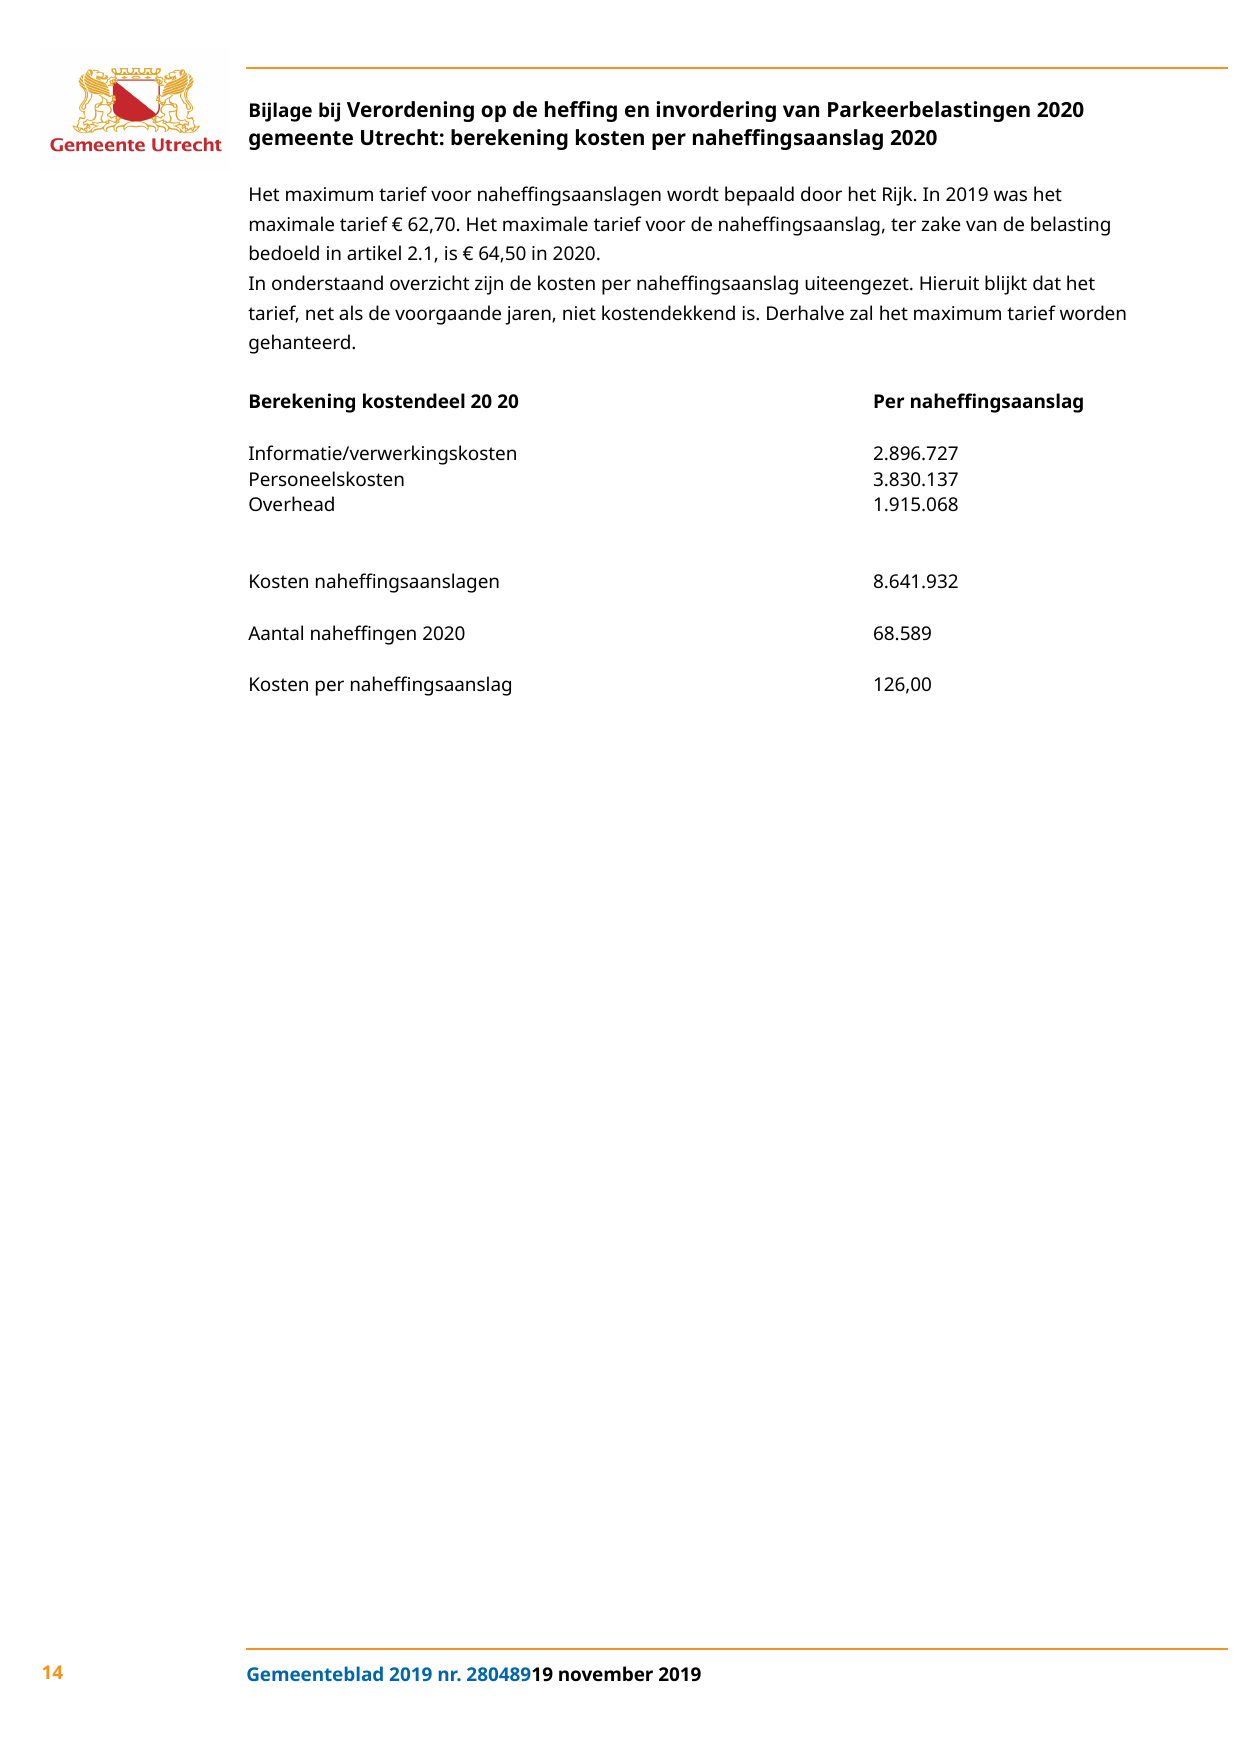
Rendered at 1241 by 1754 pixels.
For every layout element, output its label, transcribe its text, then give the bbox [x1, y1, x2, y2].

table_cell [679, 543, 873, 569]
table_cell [679, 466, 873, 491]
table_cell [679, 440, 873, 466]
table_cell Kosten naheffingsaanslagen [248, 569, 679, 594]
table_cell [679, 517, 873, 543]
table_header Berekening kostendeel 20 20 [248, 389, 679, 414]
table_cell 126,00 [873, 672, 1152, 697]
table_cell [873, 517, 1152, 543]
table_cell 68.589 [873, 620, 1152, 646]
table_cell [679, 646, 873, 672]
table_cell 1.915.068 [873, 491, 1152, 517]
picture [41, 47, 231, 172]
table_cell [873, 414, 1152, 440]
table_cell [248, 517, 679, 543]
table_cell [873, 543, 1152, 569]
table_cell [873, 594, 1152, 620]
table_cell [679, 672, 873, 697]
table_cell [679, 414, 873, 440]
table_cell Informatie/verwerkingskosten [248, 440, 679, 466]
table_cell Aantal naheffingen 2020 [248, 620, 679, 646]
table_cell [248, 646, 679, 672]
table_cell [679, 620, 873, 646]
text Het maximum tarief voor naheffingsaanslagen wordt bepaald door het Rijk. In 2019 was het maximale tarief € 62,70. Het maximale tarief voor de naheffingsaanslag, ter zake van de belasting bedoeld in artikel 2.1, is € 64,50 in 2020. [248, 181, 1152, 266]
table_header [679, 389, 873, 414]
text Bijlage bij Verordening op de heffing en invordering van Parkeerbelastingen 2020 gemeente Utrecht: berekening kosten per naheffingsaanslag 2020 [248, 95, 1152, 152]
table_cell Overhead [248, 491, 679, 517]
table_cell Personeelskosten [248, 466, 679, 491]
table_cell 2.896.727 [873, 440, 1152, 466]
table_cell 8.641.932 [873, 569, 1152, 594]
table_cell [248, 543, 679, 569]
table_cell [248, 414, 679, 440]
text In onderstaand overzicht zijn de kosten per naheffingsaanslag uiteengezet. Hieruit blijkt dat het tarief, net als de voorgaande jaren, niet kostendekkend is. Derhalve zal het maximum tarief worden gehanteerd. [248, 270, 1152, 355]
table_cell [873, 646, 1152, 672]
table_cell [679, 594, 873, 620]
table_cell [679, 491, 873, 517]
table_cell [679, 569, 873, 594]
table_header Per naheffingsaanslag [873, 389, 1152, 414]
table_cell Kosten per naheffingsaanslag [248, 672, 679, 697]
table_cell [248, 594, 679, 620]
table_cell 3.830.137 [873, 466, 1152, 491]
